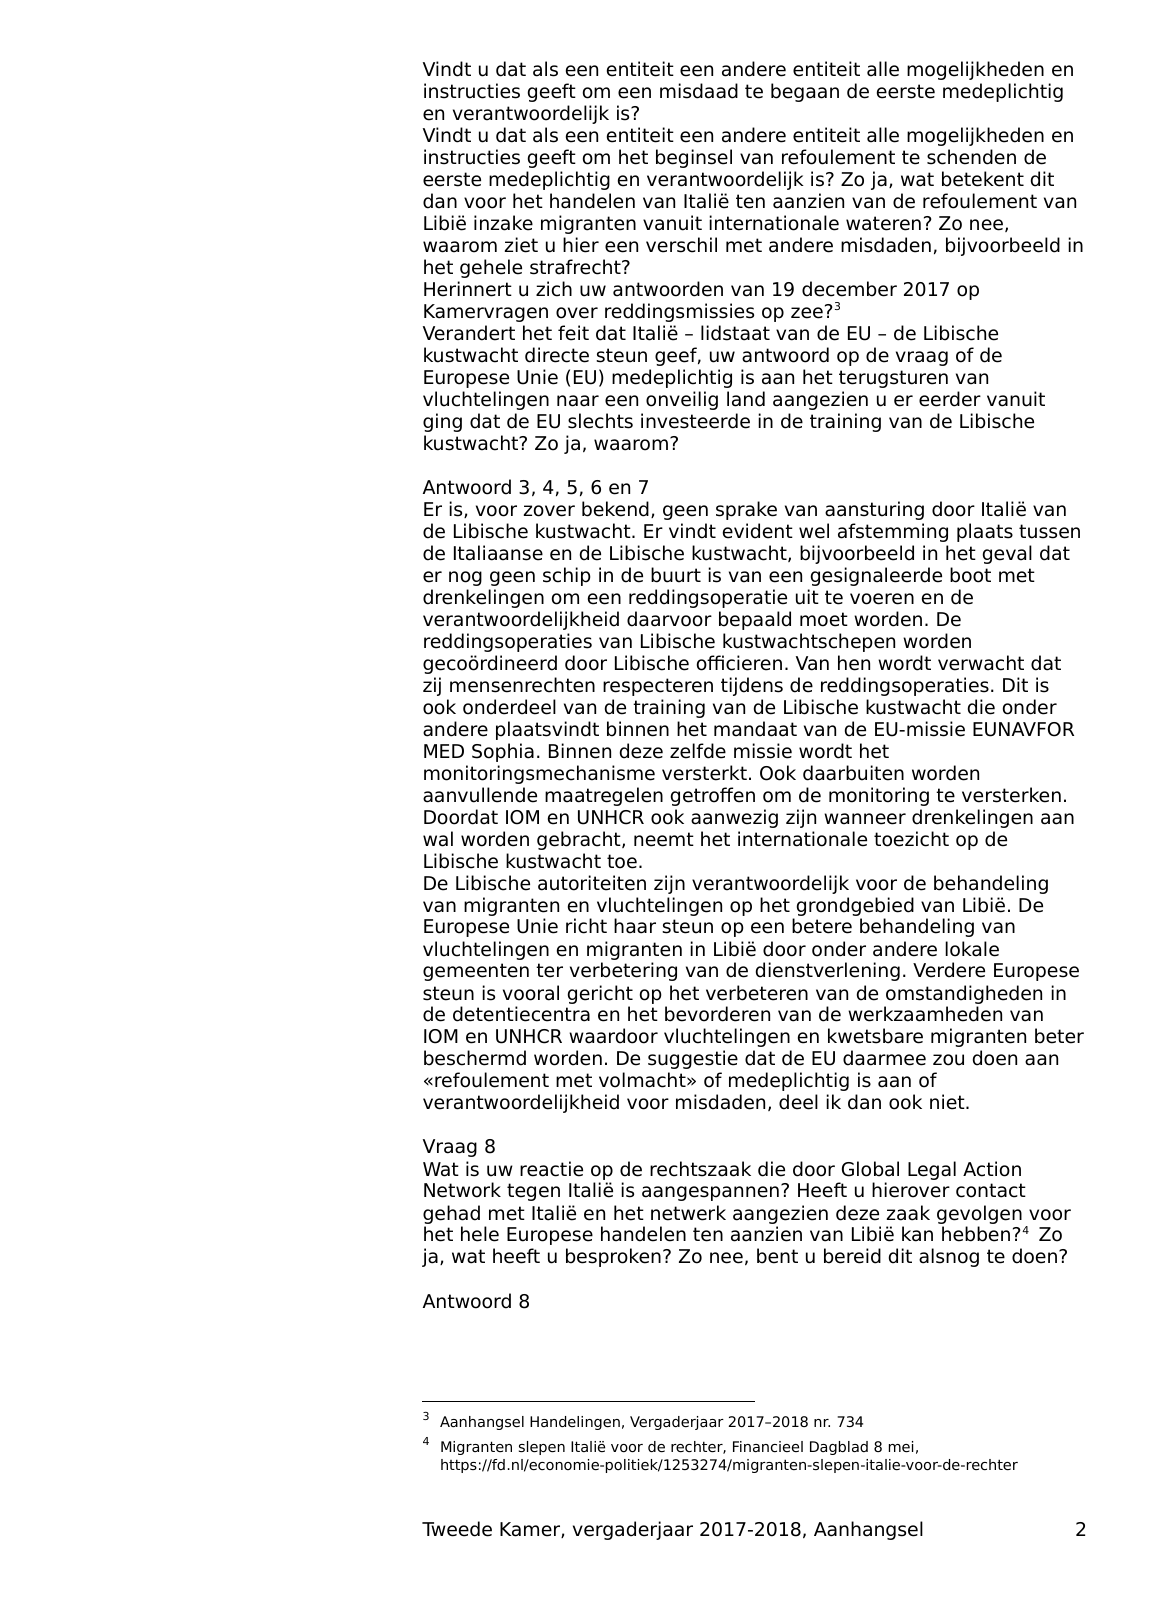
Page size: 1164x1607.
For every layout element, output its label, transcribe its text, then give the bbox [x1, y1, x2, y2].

text Antwoord 3, 4, 5, 6 en 7 [422, 477, 1087, 499]
text Herinnert u zich uw antwoorden van 19 december 2017 op Kamervragen over reddingsmissies op zee? [422, 279, 1087, 323]
text Vindt u dat als een entiteit een andere entiteit alle mogelijkheden en instructies geeft om het beginsel van refoulement te schenden de eerste medeplichtig en verantwoordelijk is? Zo ja, wat betekent dit dan voor het handelen van Italië ten aanzien van de refoulement van Libië inzake migranten vanuit internationale wateren? Zo nee, waarom ziet u hier een verschil met andere misdaden, bijvoorbeeld in het gehele strafrecht? [422, 125, 1087, 279]
text Verandert het feit dat Italië – lidstaat van de EU – de Libische kustwacht directe steun geef, uw antwoord op de vraag of de Europese Unie (EU) medeplichtig is aan het terugsturen van vluchtelingen naar een onveilig land aangezien u er eerder vanuit ging dat de EU slechts investeerde in de training van de Libische kustwacht? Zo ja, waarom? [422, 323, 1087, 455]
text Antwoord 8 [422, 1291, 1087, 1312]
text Vraag 8 [422, 1136, 1087, 1158]
text Vindt u dat als een entiteit een andere entiteit alle mogelijkheden en instructies geeft om een misdaad te begaan de eerste medeplichtig en verantwoordelijk is? [422, 59, 1087, 125]
text Migranten slepen Italië voor de rechter, Financieel Dagblad 8 mei, https://fd.nl/economie-politiek/1253274/migranten-slepen-italie-voor-de-rechter [422, 1435, 1087, 1474]
text Wat is uw reactie op de rechtszaak die door Global Legal Action Network tegen Italië is aangespannen? Heeft u hierover contact gehad met Italië en het netwerk aangezien deze zaak gevolgen voor het hele Europese handelen ten aanzien van Libië kan hebben? Zo ja, wat heeft u besproken? Zo nee, bent u bereid dit alsnog te doen? [422, 1158, 1087, 1268]
text Er is, voor zover bekend, geen sprake van aansturing door Italië van de Libische kustwacht. Er vindt evident wel afstemming plaats tussen de Italiaanse en de Libische kustwacht, bijvoorbeeld in het geval dat er nog geen schip in de buurt is van een gesignaleerde boot met drenkelingen om een reddingsoperatie uit te voeren en de verantwoordelijkheid daarvoor bepaald moet worden. De reddingsoperaties van Libische kustwachtschepen worden gecoördineerd door Libische officieren. Van hen wordt verwacht dat zij mensenrechten respecteren tijdens de reddingsoperaties. Dit is ook onderdeel van de training van de Libische kustwacht die onder andere plaatsvindt binnen het mandaat van de EU-missie EUNAVFOR MED Sophia. Binnen deze zelfde missie wordt het monitoringsmechanisme versterkt. Ook daarbuiten worden aanvullende maatregelen getroffen om de monitoring te versterken. Doordat IOM en UNHCR ook aanwezig zijn wanneer drenkelingen aan wal worden gebracht, neemt het internationale toezicht op de Libische kustwacht toe. [422, 499, 1087, 872]
text De Libische autoriteiten zijn verantwoordelijk voor de behandeling van migranten en vluchtelingen op het grondgebied van Libië. De Europese Unie richt haar steun op een betere behandeling van vluchtelingen en migranten in Libië door onder andere lokale gemeenten ter verbetering van de dienstverlening. Verdere Europese steun is vooral gericht op het verbeteren van de omstandigheden in de detentiecentra en het bevorderen van de werkzaamheden van IOM en UNHCR waardoor vluchtelingen en kwetsbare migranten beter beschermd worden. De suggestie dat de EU daarmee zou doen aan «refoulement met volmacht» of medeplichtig is aan of verantwoordelijkheid voor misdaden, deel ik dan ook niet. [422, 872, 1087, 1114]
text Aanhangsel Handelingen, Vergaderjaar 2017–2018 nr. 734 [422, 1410, 1087, 1432]
